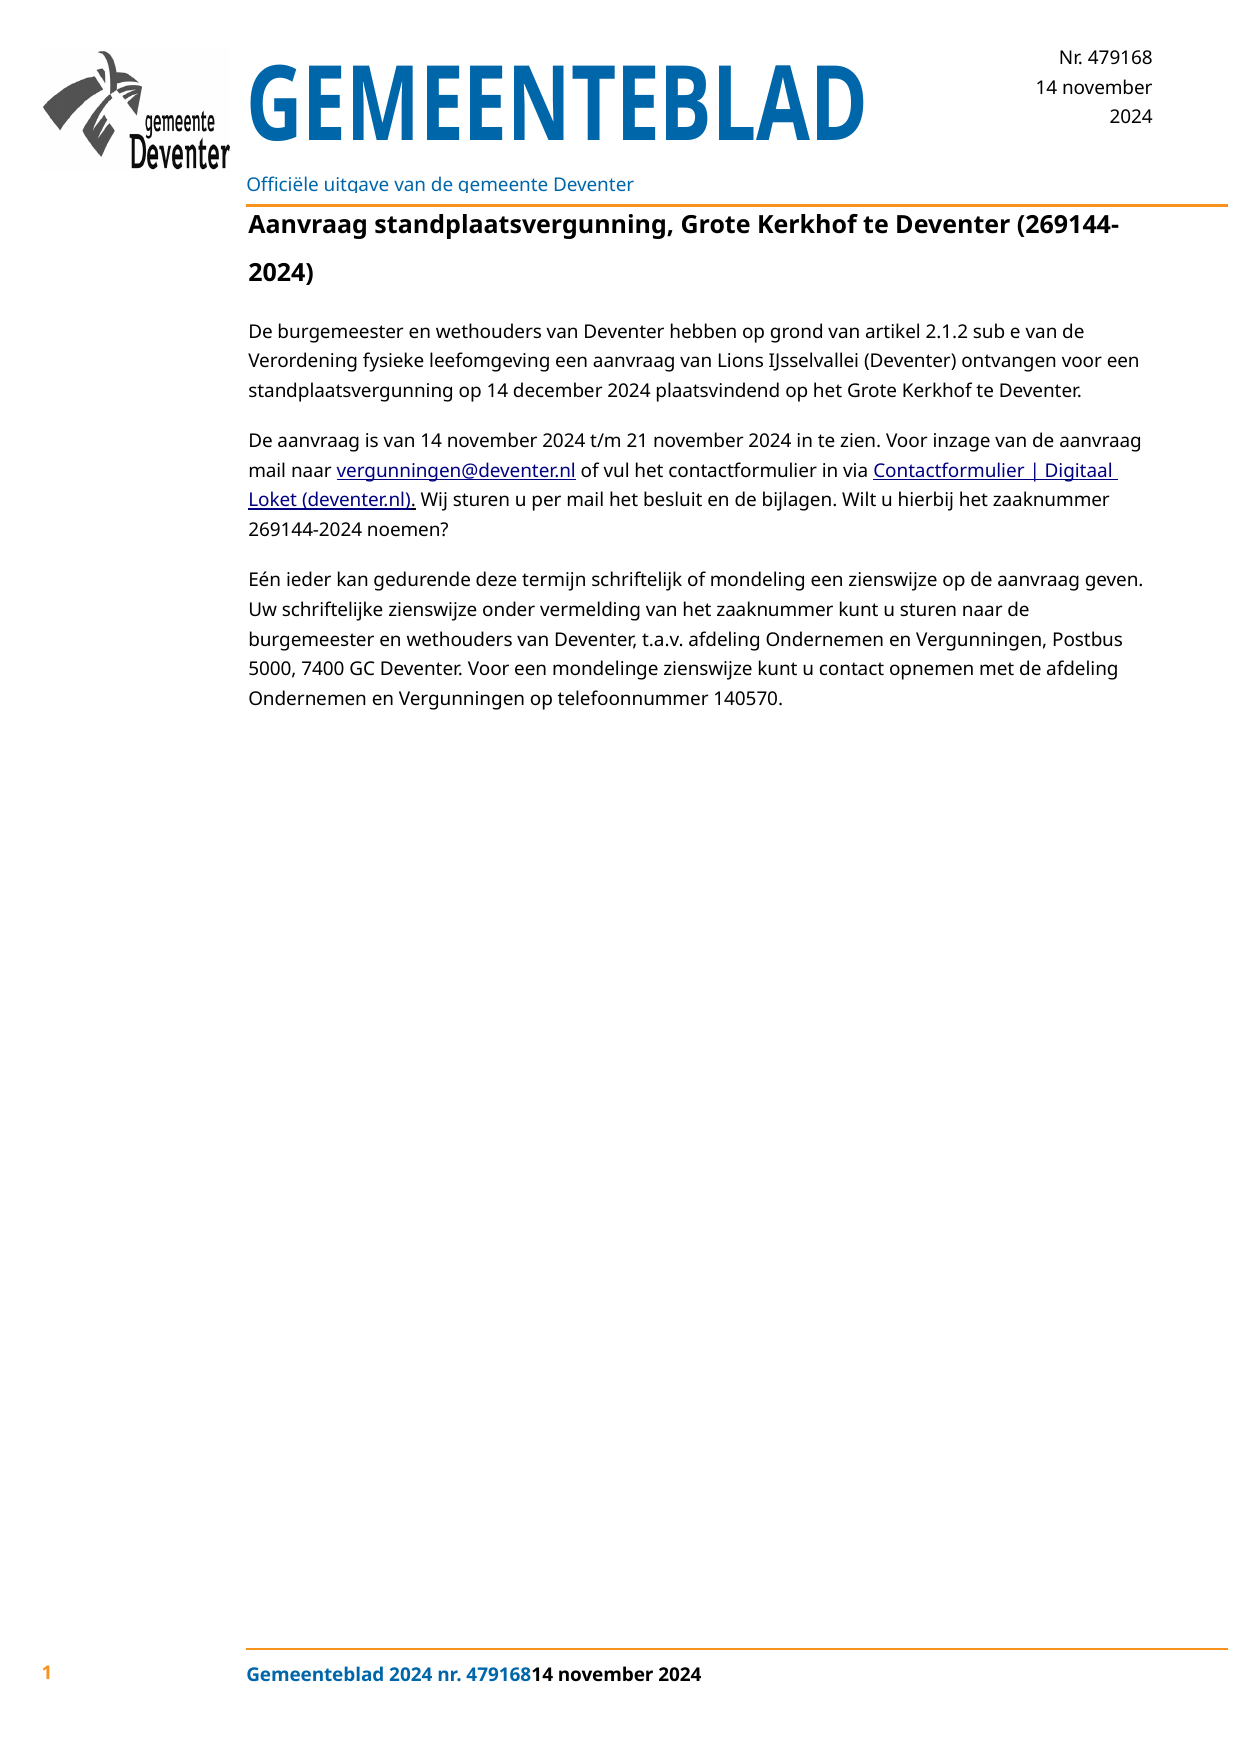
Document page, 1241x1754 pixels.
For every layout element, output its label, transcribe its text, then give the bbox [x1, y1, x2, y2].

picture [41, 47, 231, 172]
text Aanvraag standplaatsvergunning, Grote Kerkhof te Deventer (269144-2024) [248, 207, 1152, 288]
text De aanvraag is van 14 november 2024 t/m 21 november 2024 in te zien. Voor inzage van de aanvraag mail naar vergunningen@deventer.nl of vul het contactformulier in via Contactformulier | Digitaal Loket (deventer.nl). Wij sturen u per mail het besluit en de bijlagen. Wilt u hierbij het zaaknummer 269144-2024 noemen? [248, 427, 1152, 542]
text Eén ieder kan gedurende deze termijn schriftelijk of mondeling een zienswijze op de aanvraag geven. Uw schriftelijke zienswijze onder vermelding van het zaaknummer kunt u sturen naar de burgemeester en wethouders van Deventer, t.a.v. afdeling Ondernemen en Vergunningen, Postbus 5000, 7400 GC Deventer. Voor een mondelinge zienswijze kunt u contact opnemen met de afdeling Ondernemen en Vergunningen op telefoonnummer 140570. [248, 567, 1152, 711]
text De burgemeester en wethouders van Deventer hebben op grond van artikel 2.1.2 sub e van de Verordening fysieke leefomgeving een aanvraag van Lions IJsselvallei (Deventer) ontvangen voor een standplaatsvergunning op 14 december 2024 plaatsvindend op het Grote Kerkhof te Deventer. [248, 318, 1152, 403]
